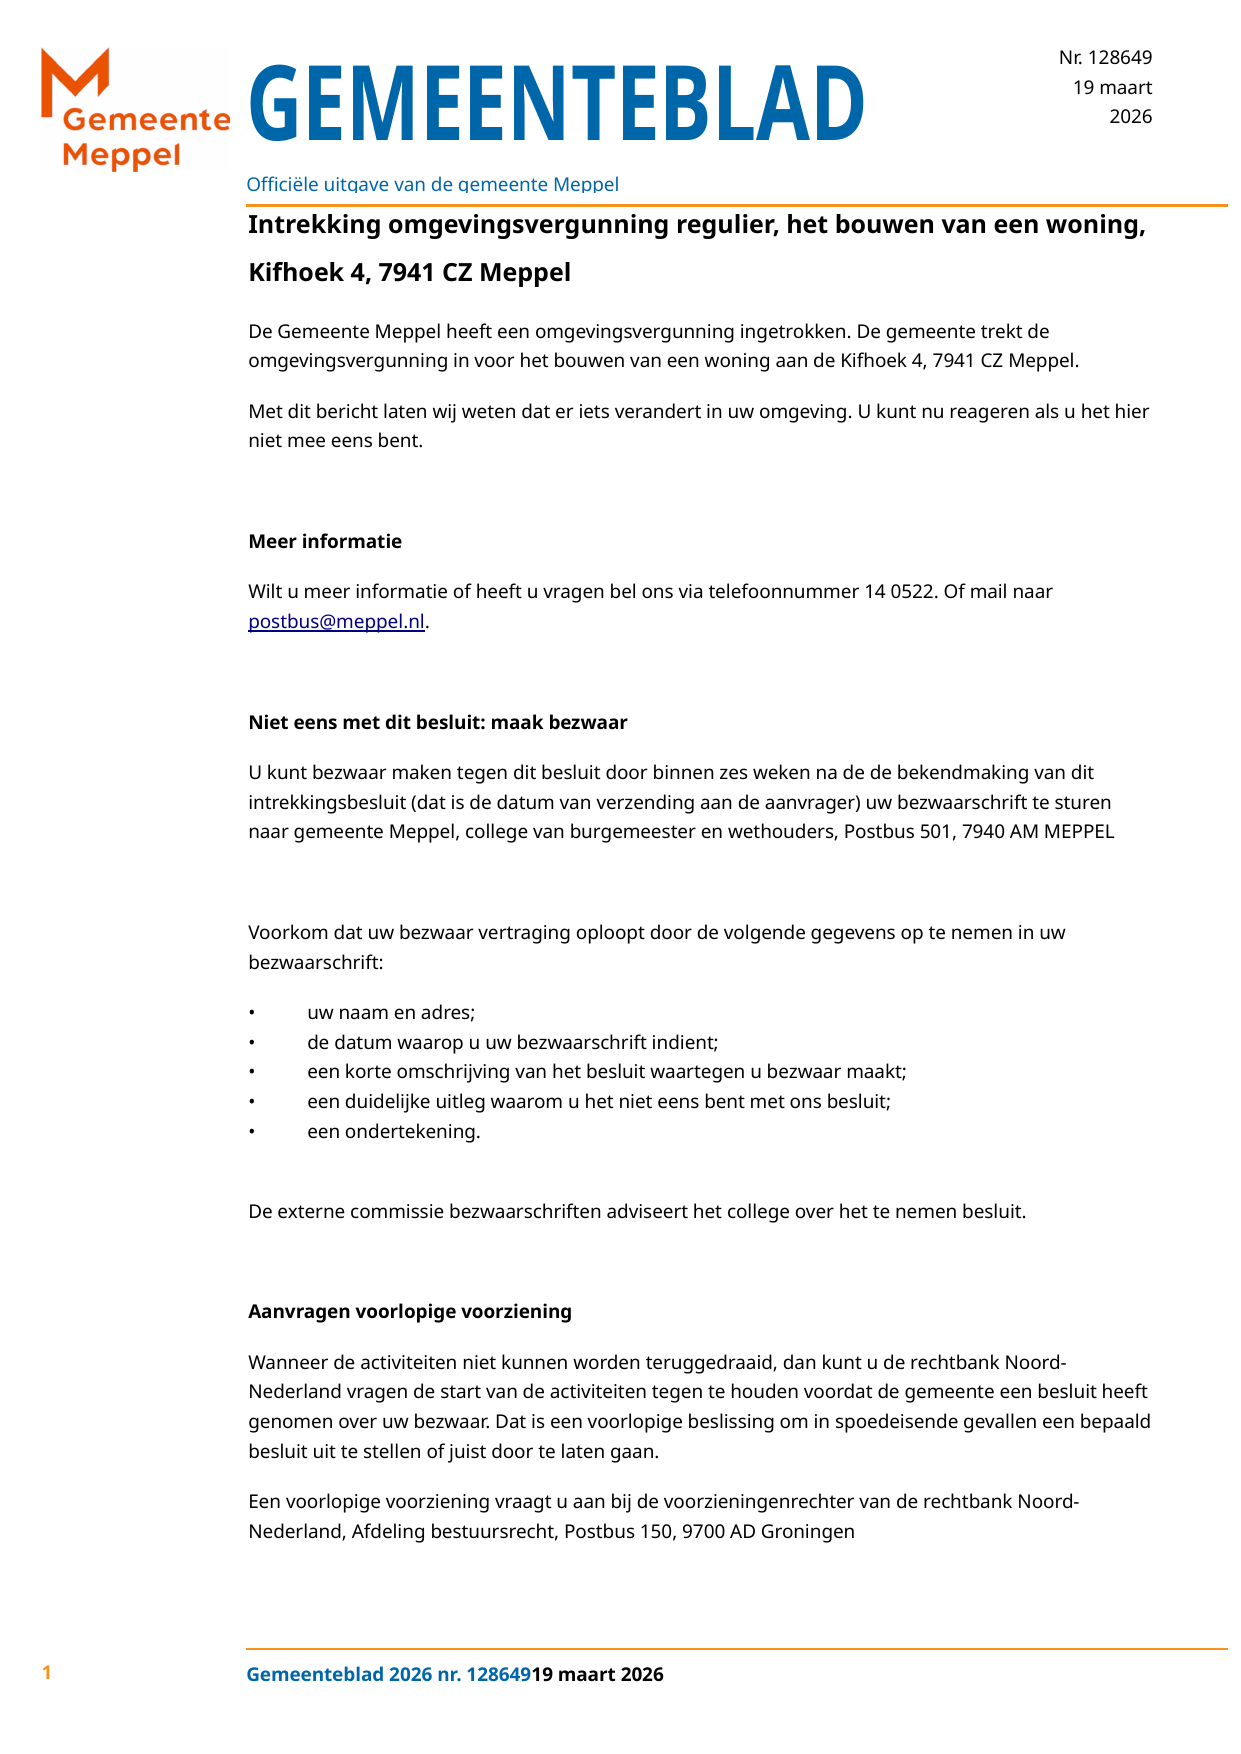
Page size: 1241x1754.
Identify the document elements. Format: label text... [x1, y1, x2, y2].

text Wanneer de activiteiten niet kunnen worden teruggedraaid, dan kunt u de rechtbank Noord-Nederland vragen de start van de activiteiten tegen te houden voordat de gemeente een besluit heeft genomen over uw bezwaar. Dat is een voorlopige beslissing om in spoedeisende gevallen een bepaald besluit uit te stellen of juist door te laten gaan. [248, 1349, 1152, 1464]
picture [41, 47, 231, 172]
text De Gemeente Meppel heeft een omgevingsvergunning ingetrokken. De gemeente trekt de omgevingsvergunning in voor het bouwen van een woning aan de Kifhoek 4, 7941 CZ Meppel. [248, 318, 1152, 373]
list een duidelijke uitleg waarom u het niet eens bent met ons besluit; [248, 1088, 1152, 1114]
text Wilt u meer informatie of heeft u vragen bel ons via telefoonnummer 14 0522. Of mail naar postbus@meppel.nl. [248, 579, 1152, 634]
text Meer informatie [248, 528, 1152, 554]
text Niet eens met dit besluit: maak bezwaar [248, 709, 1152, 735]
text Voorkom dat uw bezwaar vertraging oploopt door de volgende gegevens op te nemen in uw bezwaarschrift: [248, 919, 1152, 975]
text Intrekking omgevingsvergunning regulier, het bouwen van een woning, Kifhoek 4, 7941 CZ Meppel [248, 207, 1152, 288]
list uw naam en adres; [248, 999, 1152, 1025]
list een korte omschrijving van het besluit waartegen u bezwaar maakt; [248, 1059, 1152, 1084]
text U kunt bezwaar maken tegen dit besluit door binnen zes weken na de de bekendmaking van dit intrekkingsbesluit (dat is de datum van verzending aan de aanvrager) uw bezwaarschrift te sturen naar gemeente Meppel, college van burgemeester en wethouders, Postbus 501, 7940 AM MEPPEL [248, 759, 1152, 844]
text De externe commissie bezwaarschriften adviseert het college over het te nemen besluit. [248, 1198, 1152, 1224]
list de datum waarop u uw bezwaarschrift indient; [248, 1029, 1152, 1055]
text Een voorlopige voorziening vraagt u aan bij de voorzieningenrechter van de rechtbank Noord-Nederland, Afdeling bestuursrecht, Postbus 150, 9700 AD Groningen [248, 1488, 1152, 1544]
text Met dit bericht laten wij weten dat er iets verandert in uw omgeving. U kunt nu reageren als u het hier niet mee eens bent. [248, 398, 1152, 453]
text Aanvragen voorlopige voorziening [248, 1299, 1152, 1324]
list een ondertekening. [248, 1118, 1152, 1144]
